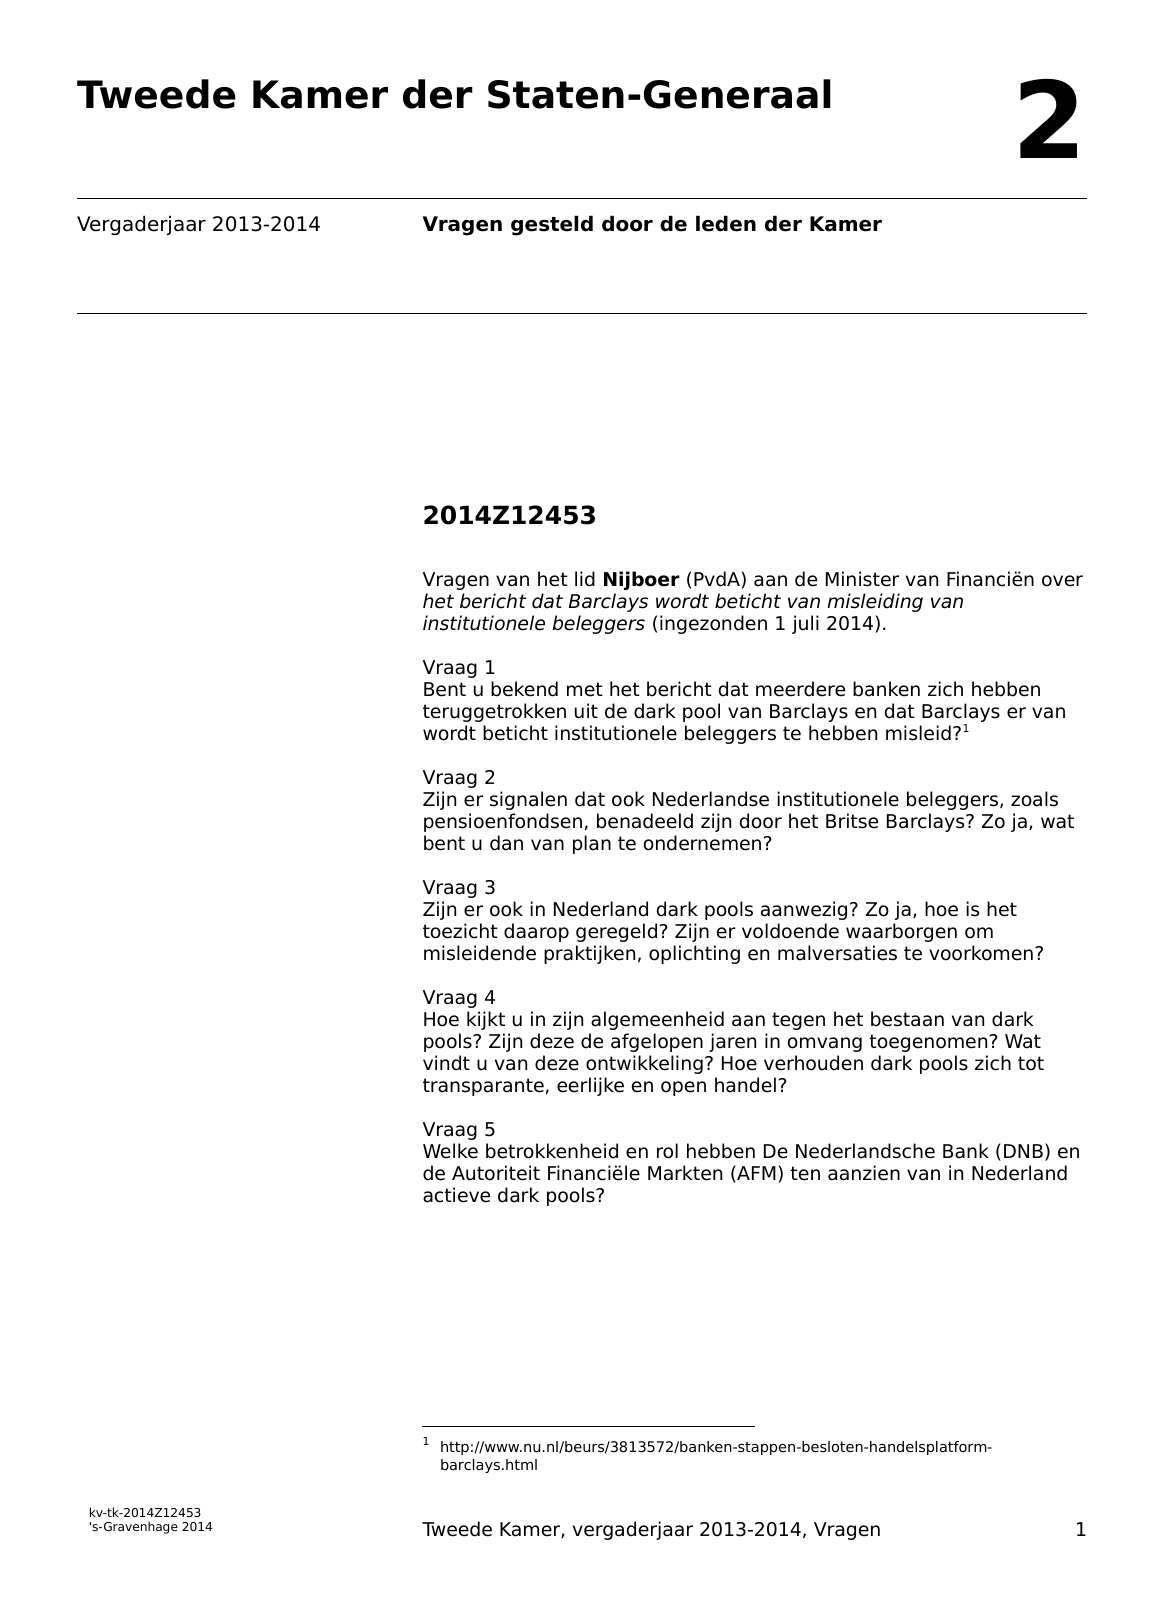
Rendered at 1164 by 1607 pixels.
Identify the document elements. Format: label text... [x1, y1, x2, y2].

text Vraag 2 [422, 767, 1087, 789]
table_header Tweede Kamer der Staten-Generaal [77, 59, 886, 198]
text 2014Z12453 [422, 501, 1087, 531]
text Zijn er signalen dat ook Nederlandse institutionele beleggers, zoals pensioenfondsen, benadeeld zijn door het Britse Barclays? Zo ja, wat bent u dan van plan te ondernemen? [422, 789, 1087, 855]
text http://www.nu.nl/beurs/3813572/banken-stappen-besloten-handelsplatform-barclays.html [422, 1435, 1087, 1474]
text 's-Gravenhage 2014 [88, 1520, 323, 1534]
text Hoe kijkt u in zijn algemeenheid aan tegen het bestaan van dark pools? Zijn deze de afgelopen jaren in omvang toegenomen? Wat vindt u van deze ontwikkeling? Hoe verhouden dark pools zich tot transparante, eerlijke en open handel? [422, 1009, 1087, 1097]
text Vraag 3 [422, 877, 1087, 899]
text Vraag 1 [422, 657, 1087, 679]
text Vraag 4 [422, 987, 1087, 1009]
text Vraag 5 [422, 1119, 1087, 1141]
table_header 2 [886, 59, 1087, 198]
text Vragen van het lid Nijboer (PvdA) aan de Minister van Financiën over het bericht dat Barclays wordt beticht van misleiding van institutionele beleggers (ingezonden 1 juli 2014). [422, 569, 1087, 635]
table_cell Vragen gesteld door de leden der Kamer [422, 199, 1087, 313]
table_cell Vergaderjaar 2013-2014 [77, 199, 422, 313]
text kv-tk-2014Z12453 [88, 1506, 323, 1520]
text Bent u bekend met het bericht dat meerdere banken zich hebben teruggetrokken uit de dark pool van Barclays en dat Barclays er van wordt beticht institutionele beleggers te hebben misleid? [422, 679, 1087, 745]
text Zijn er ook in Nederland dark pools aanwezig? Zo ja, hoe is het toezicht daarop geregeld? Zijn er voldoende waarborgen om misleidende praktijken, oplichting en malversaties te voorkomen? [422, 899, 1087, 965]
text Welke betrokkenheid en rol hebben De Nederlandsche Bank (DNB) en de Autoriteit Financiële Markten (AFM) ten aanzien van in Nederland actieve dark pools? [422, 1141, 1087, 1207]
